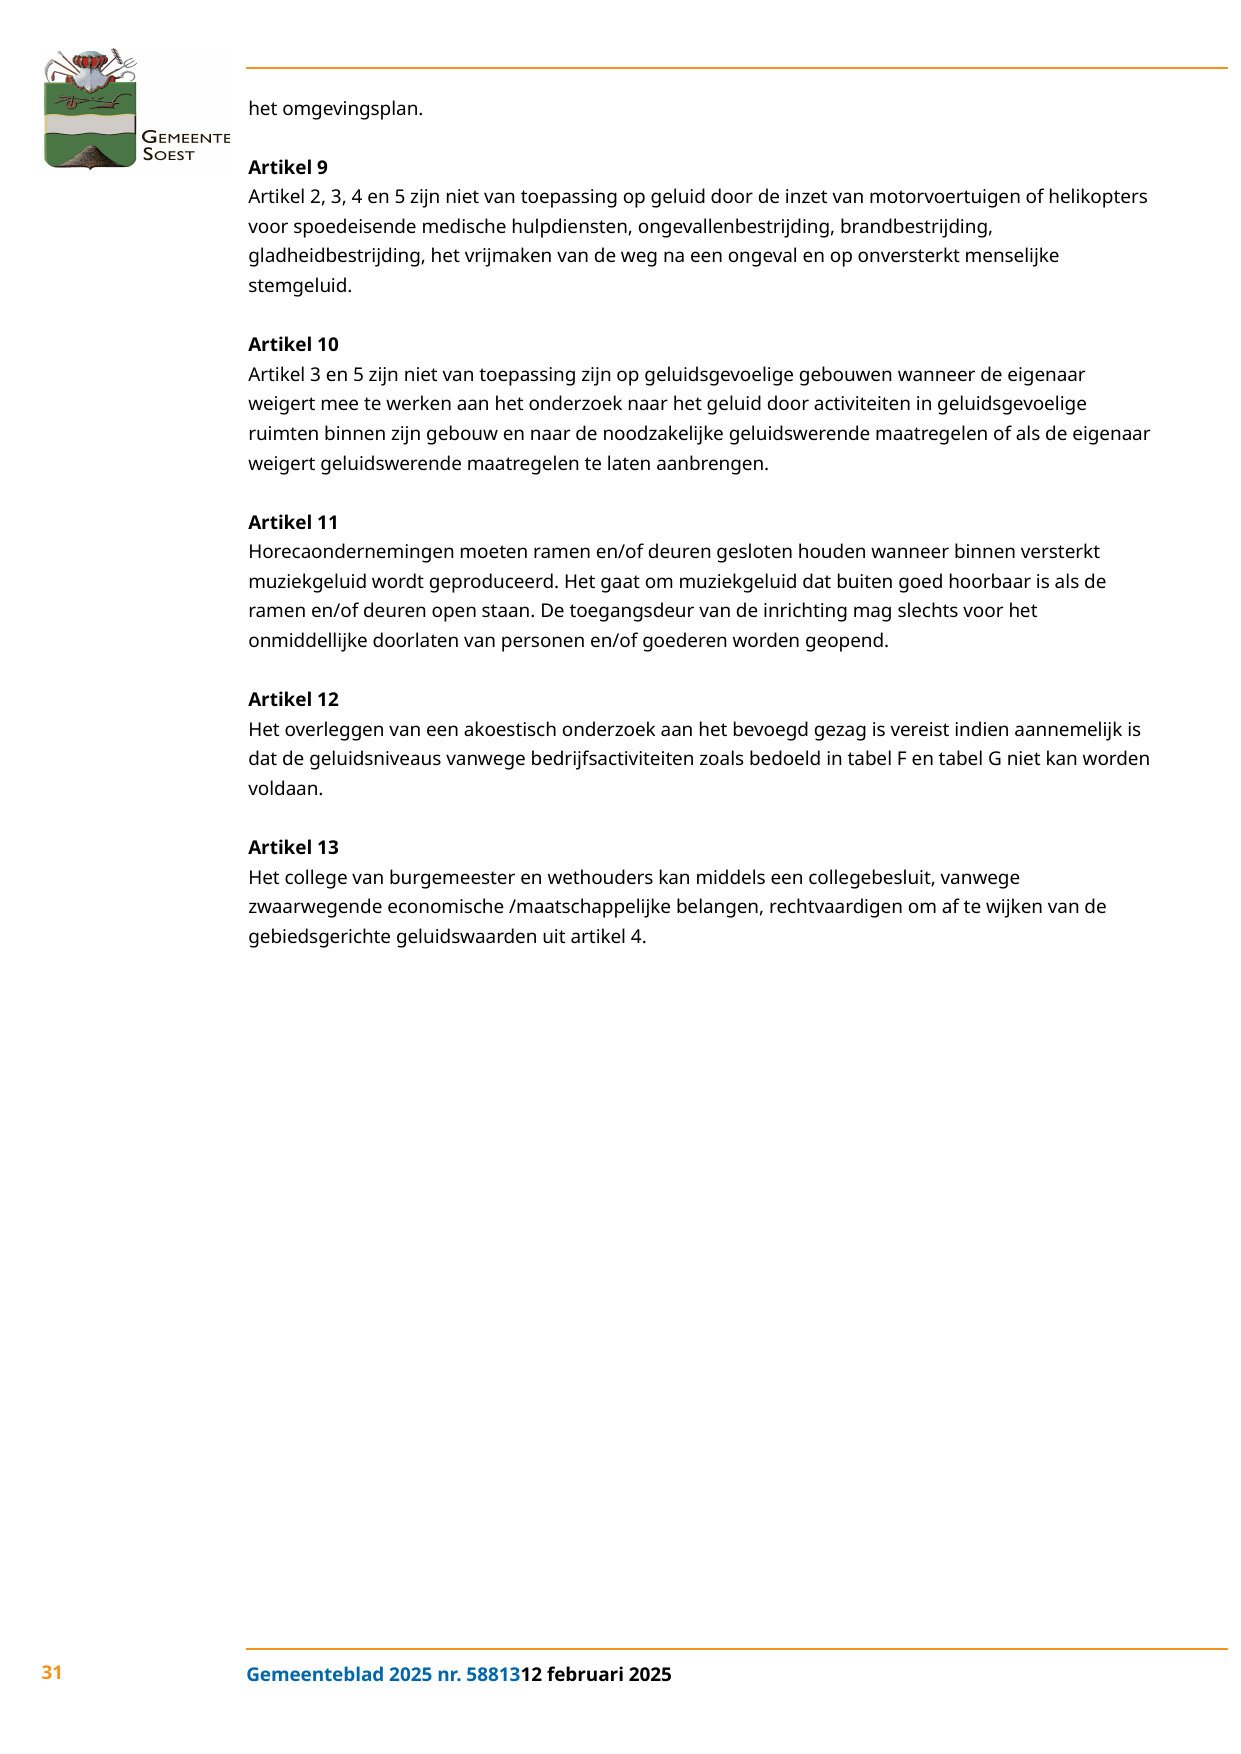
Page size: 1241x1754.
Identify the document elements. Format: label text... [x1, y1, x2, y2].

text Het overleggen van een akoestisch onderzoek aan het bevoegd gezag is vereist indien aannemelijk is dat de geluidsniveaus vanwege bedrijfsactiviteiten zoals bedoeld in tabel F en tabel G niet kan worden voldaan. [248, 716, 1152, 801]
text Artikel 11 [248, 509, 1152, 535]
text Het college van burgemeester en wethouders kan middels een collegebesluit, vanwege zwaarwegende economische /maatschappelijke belangen, rechtvaardigen om af te wijken van de gebiedsgerichte geluidswaarden uit artikel 4. [248, 864, 1152, 949]
picture [41, 47, 231, 172]
text Artikel 2, 3, 4 en 5 zijn niet van toepassing op geluid door de inzet van motorvoertuigen of helikopters voor spoedeisende medische hulpdiensten, ongevallenbestrijding, brandbestrijding, gladheidbestrijding, het vrijmaken van de weg na een ongeval en op onversterkt menselijke stemgeluid. [248, 183, 1152, 298]
text Horecaondernemingen moeten ramen en/of deuren gesloten houden wanneer binnen versterkt muziekgeluid wordt geproduceerd. Het gaat om muziekgeluid dat buiten goed hoorbaar is als de ramen en/of deuren open staan. De toegangsdeur van de inrichting mag slechts voor het onmiddellijke doorlaten van personen en/of goederen worden geopend. [248, 538, 1152, 653]
text Artikel 9 [248, 154, 1152, 180]
text Artikel 12 [248, 686, 1152, 712]
text het omgevingsplan. [248, 95, 1152, 121]
text Artikel 3 en 5 zijn niet van toepassing zijn op geluidsgevoelige gebouwen wanneer de eigenaar weigert mee te werken aan het onderzoek naar het geluid door activiteiten in geluidsgevoelige ruimten binnen zijn gebouw en naar de noodzakelijke geluidswerende maatregelen of als de eigenaar weigert geluidswerende maatregelen te laten aanbrengen. [248, 361, 1152, 476]
text Artikel 10 [248, 331, 1152, 357]
text Artikel 13 [248, 834, 1152, 860]
